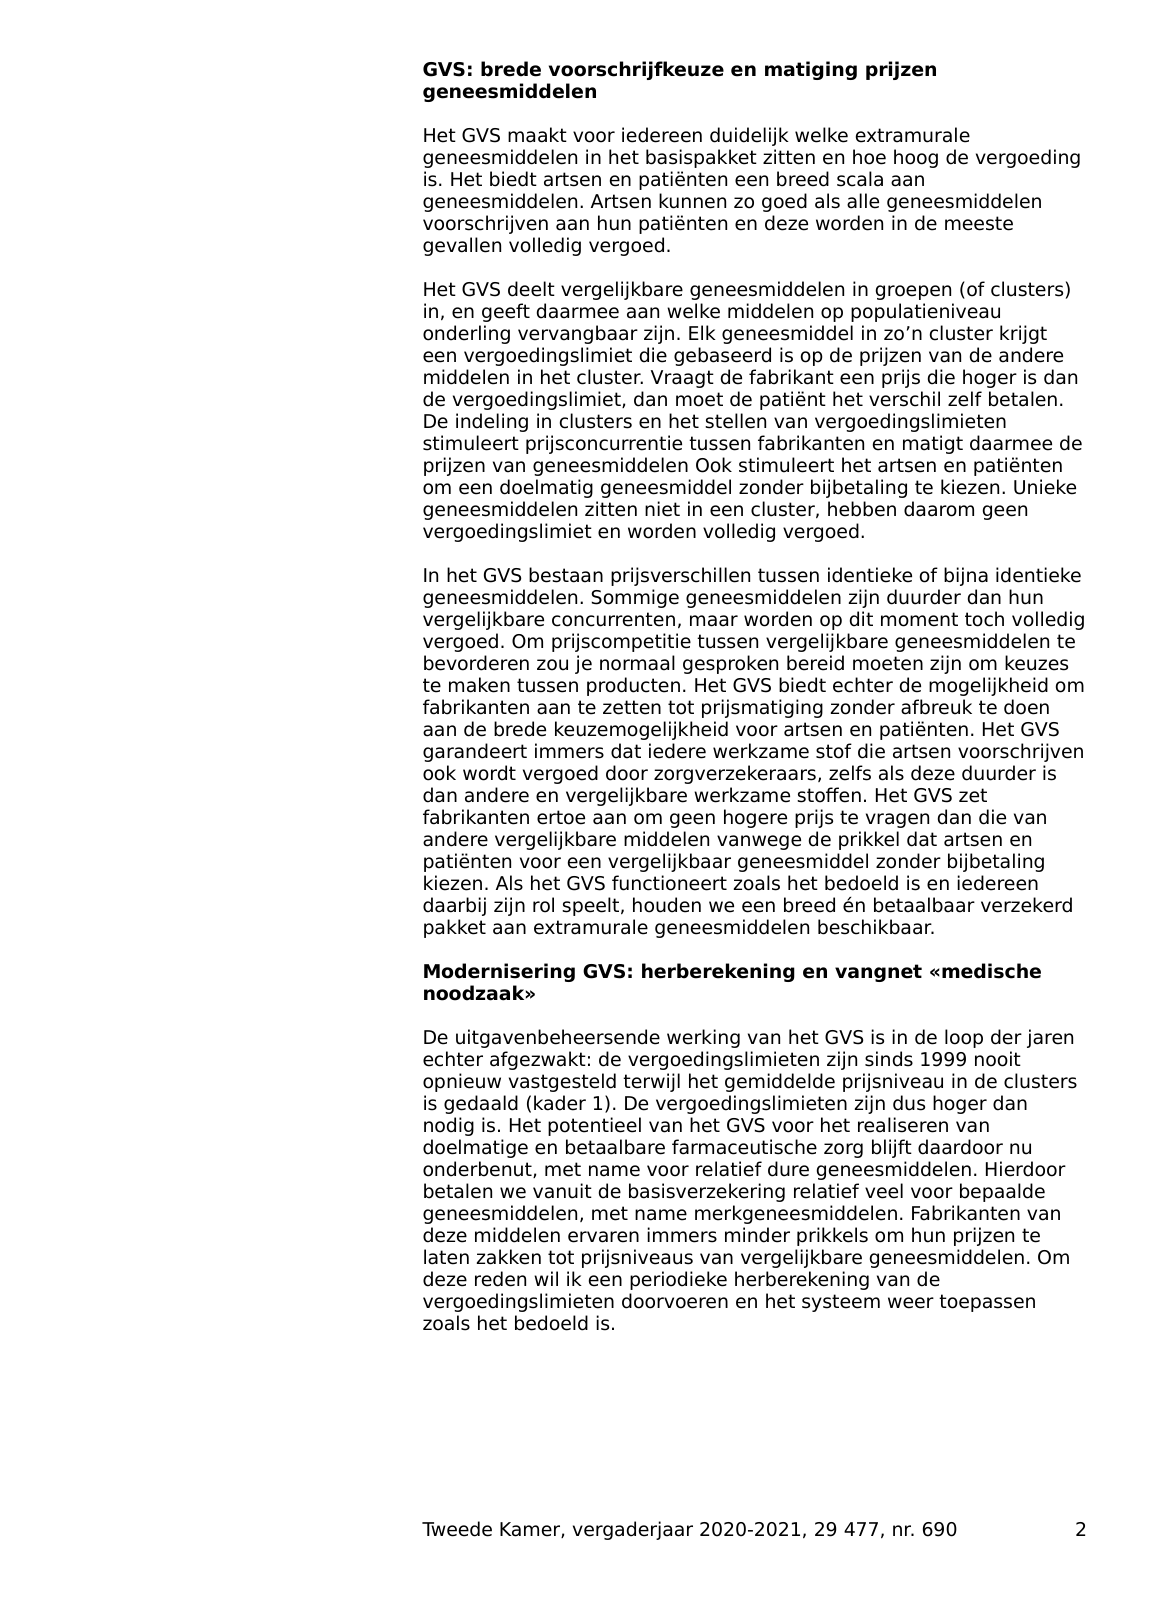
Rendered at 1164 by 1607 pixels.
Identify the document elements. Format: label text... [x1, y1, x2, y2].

text De uitgavenbeheersende werking van het GVS is in de loop der jaren echter afgezwakt: de vergoedingslimieten zijn sinds 1999 nooit opnieuw vastgesteld terwijl het gemiddelde prijsniveau in de clusters is gedaald (kader 1). De vergoedingslimieten zijn dus hoger dan nodig is. Het potentieel van het GVS voor het realiseren van doelmatige en betaalbare farmaceutische zorg blijft daardoor nu onderbenut, met name voor relatief dure geneesmiddelen. Hierdoor betalen we vanuit de basisverzekering relatief veel voor bepaalde geneesmiddelen, met name merkgeneesmiddelen. Fabrikanten van deze middelen ervaren immers minder prikkels om hun prijzen te laten zakken tot prijsniveaus van vergelijkbare geneesmiddelen. Om deze reden wil ik een periodieke herberekening van de vergoedingslimieten doorvoeren en het systeem weer toepassen zoals het bedoeld is. [422, 1027, 1087, 1335]
subtitle GVS: brede voorschrijfkeuze en matiging prijzen geneesmiddelen [422, 59, 1087, 103]
text In het GVS bestaan prijsverschillen tussen identieke of bijna identieke geneesmiddelen. Sommige geneesmiddelen zijn duurder dan hun vergelijkbare concurrenten, maar worden op dit moment toch volledig vergoed. Om prijscompetitie tussen vergelijkbare geneesmiddelen te bevorderen zou je normaal gesproken bereid moeten zijn om keuzes te maken tussen producten. Het GVS biedt echter de mogelijkheid om fabrikanten aan te zetten tot prijsmatiging zonder afbreuk te doen aan de brede keuzemogelijkheid voor artsen en patiënten. Het GVS garandeert immers dat iedere werkzame stof die artsen voorschrijven ook wordt vergoed door zorgverzekeraars, zelfs als deze duurder is dan andere en vergelijkbare werkzame stoffen. Het GVS zet fabrikanten ertoe aan om geen hogere prijs te vragen dan die van andere vergelijkbare middelen vanwege de prikkel dat artsen en patiënten voor een vergelijkbaar geneesmiddel zonder bijbetaling kiezen. Als het GVS functioneert zoals het bedoeld is en iedereen daarbij zijn rol speelt, houden we een breed én betaalbaar verzekerd pakket aan extramurale geneesmiddelen beschikbaar. [422, 565, 1087, 939]
text Het GVS deelt vergelijkbare geneesmiddelen in groepen (of clusters) in, en geeft daarmee aan welke middelen op populatieniveau onderling vervangbaar zijn. Elk geneesmiddel in zo’n cluster krijgt een vergoedingslimiet die gebaseerd is op de prijzen van de andere middelen in het cluster. Vraagt de fabrikant een prijs die hoger is dan de vergoedingslimiet, dan moet de patiënt het verschil zelf betalen. De indeling in clusters en het stellen van vergoedingslimieten stimuleert prijsconcurrentie tussen fabrikanten en matigt daarmee de prijzen van geneesmiddelen Ook stimuleert het artsen en patiënten om een doelmatig geneesmiddel zonder bijbetaling te kiezen. Unieke geneesmiddelen zitten niet in een cluster, hebben daarom geen vergoedingslimiet en worden volledig vergoed. [422, 279, 1087, 543]
text Het GVS maakt voor iedereen duidelijk welke extramurale geneesmiddelen in het basispakket zitten en hoe hoog de vergoeding is. Het biedt artsen en patiënten een breed scala aan geneesmiddelen. Artsen kunnen zo goed als alle geneesmiddelen voorschrijven aan hun patiënten en deze worden in de meeste gevallen volledig vergoed. [422, 125, 1087, 257]
subtitle Modernisering GVS: herberekening en vangnet «medische noodzaak» [422, 961, 1087, 1005]
